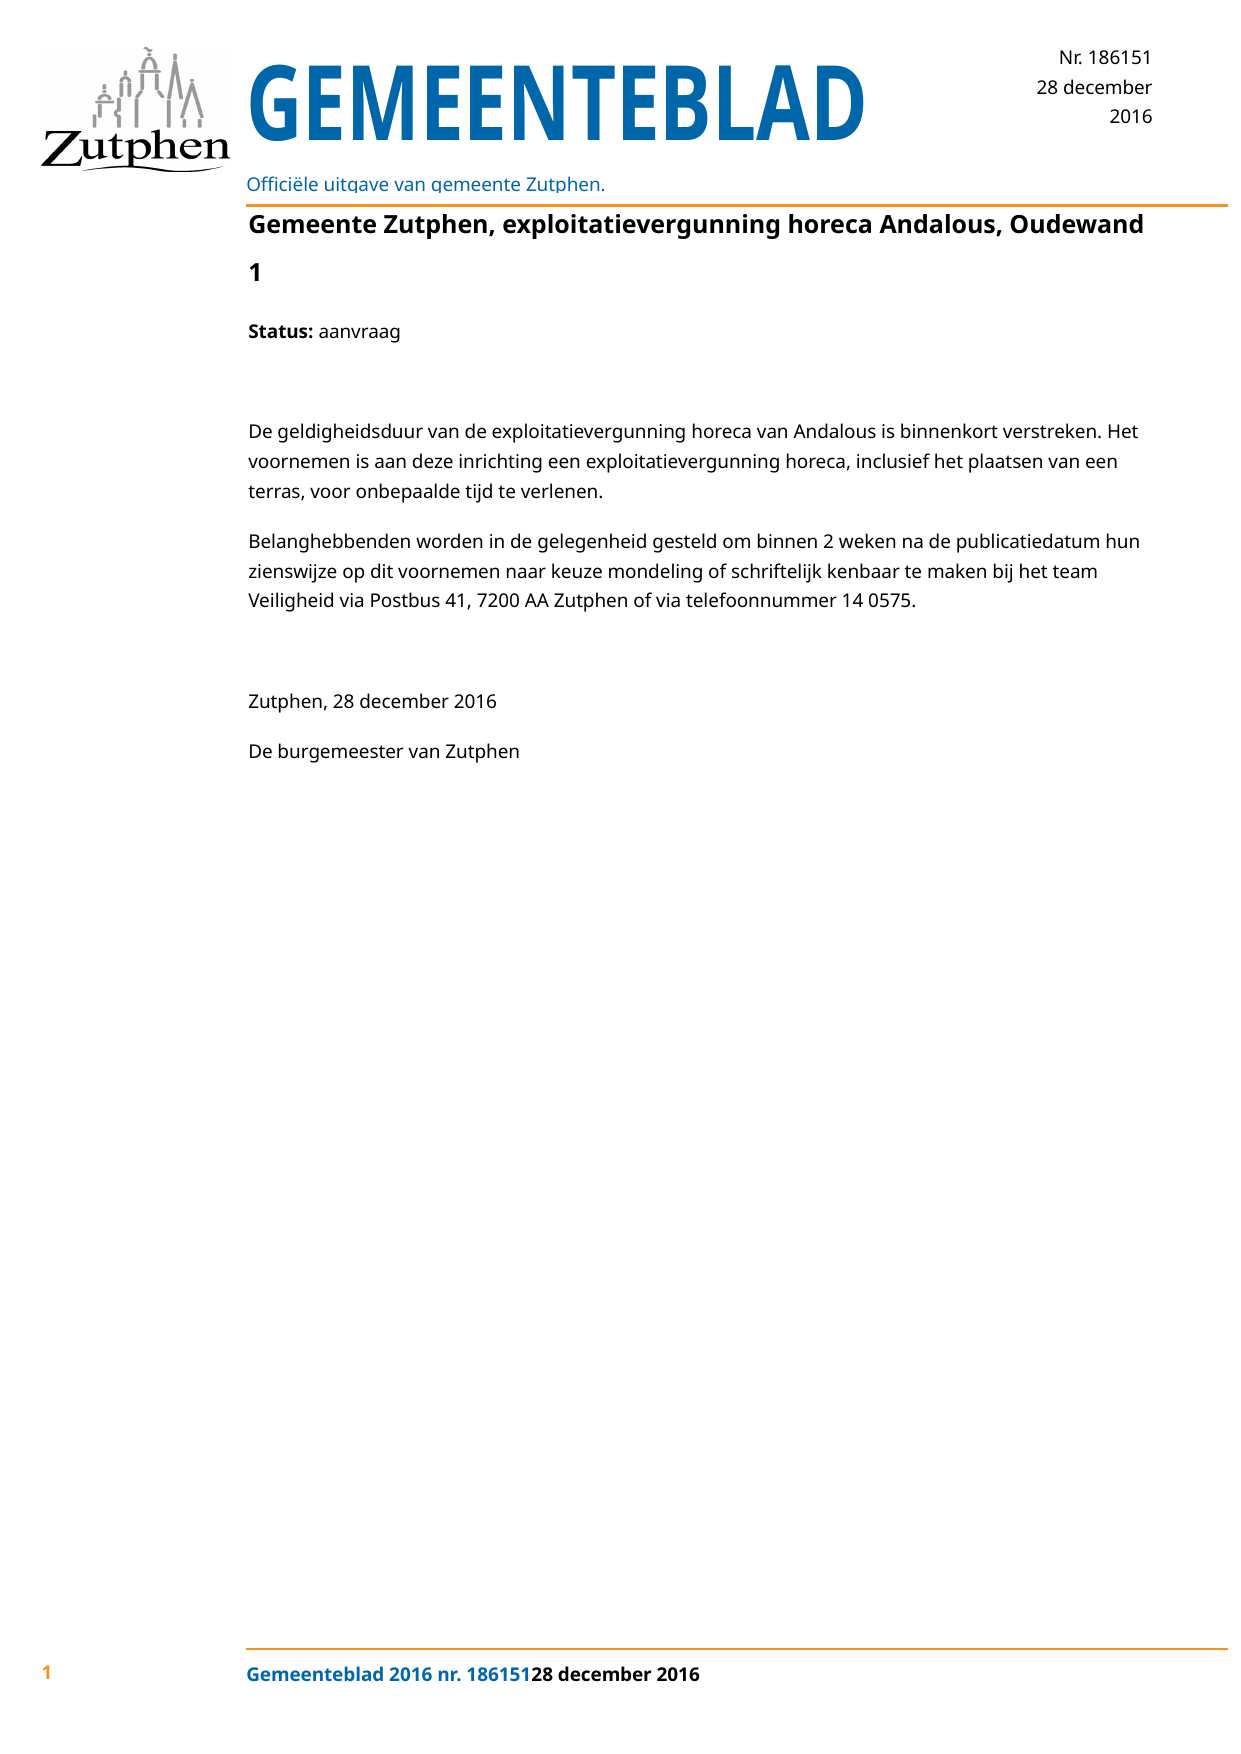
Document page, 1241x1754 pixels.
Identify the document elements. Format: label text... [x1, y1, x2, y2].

text De burgemeester van Zutphen [248, 739, 1152, 764]
text Gemeente Zutphen, exploitatievergunning horeca Andalous, Oudewand 1 [248, 207, 1152, 288]
picture [41, 47, 231, 172]
text Belanghebbenden worden in de gelegenheid gesteld om binnen 2 weken na de publicatiedatum hun zienswijze op dit voornemen naar keuze mondeling of schriftelijk kenbaar te maken bij het team Veiligheid via Postbus 41, 7200 AA Zutphen of via telefoonnummer 14 0575. [248, 528, 1152, 613]
text Status: aanvraag [248, 318, 1152, 344]
text Zutphen, 28 december 2016 [248, 688, 1152, 714]
text De geldigheidsduur van de exploitatievergunning horeca van Andalous is binnenkort verstreken. Het voornemen is aan deze inrichting een exploitatievergunning horeca, inclusief het plaatsen van een terras, voor onbepaalde tijd te verlenen. [248, 419, 1152, 504]
